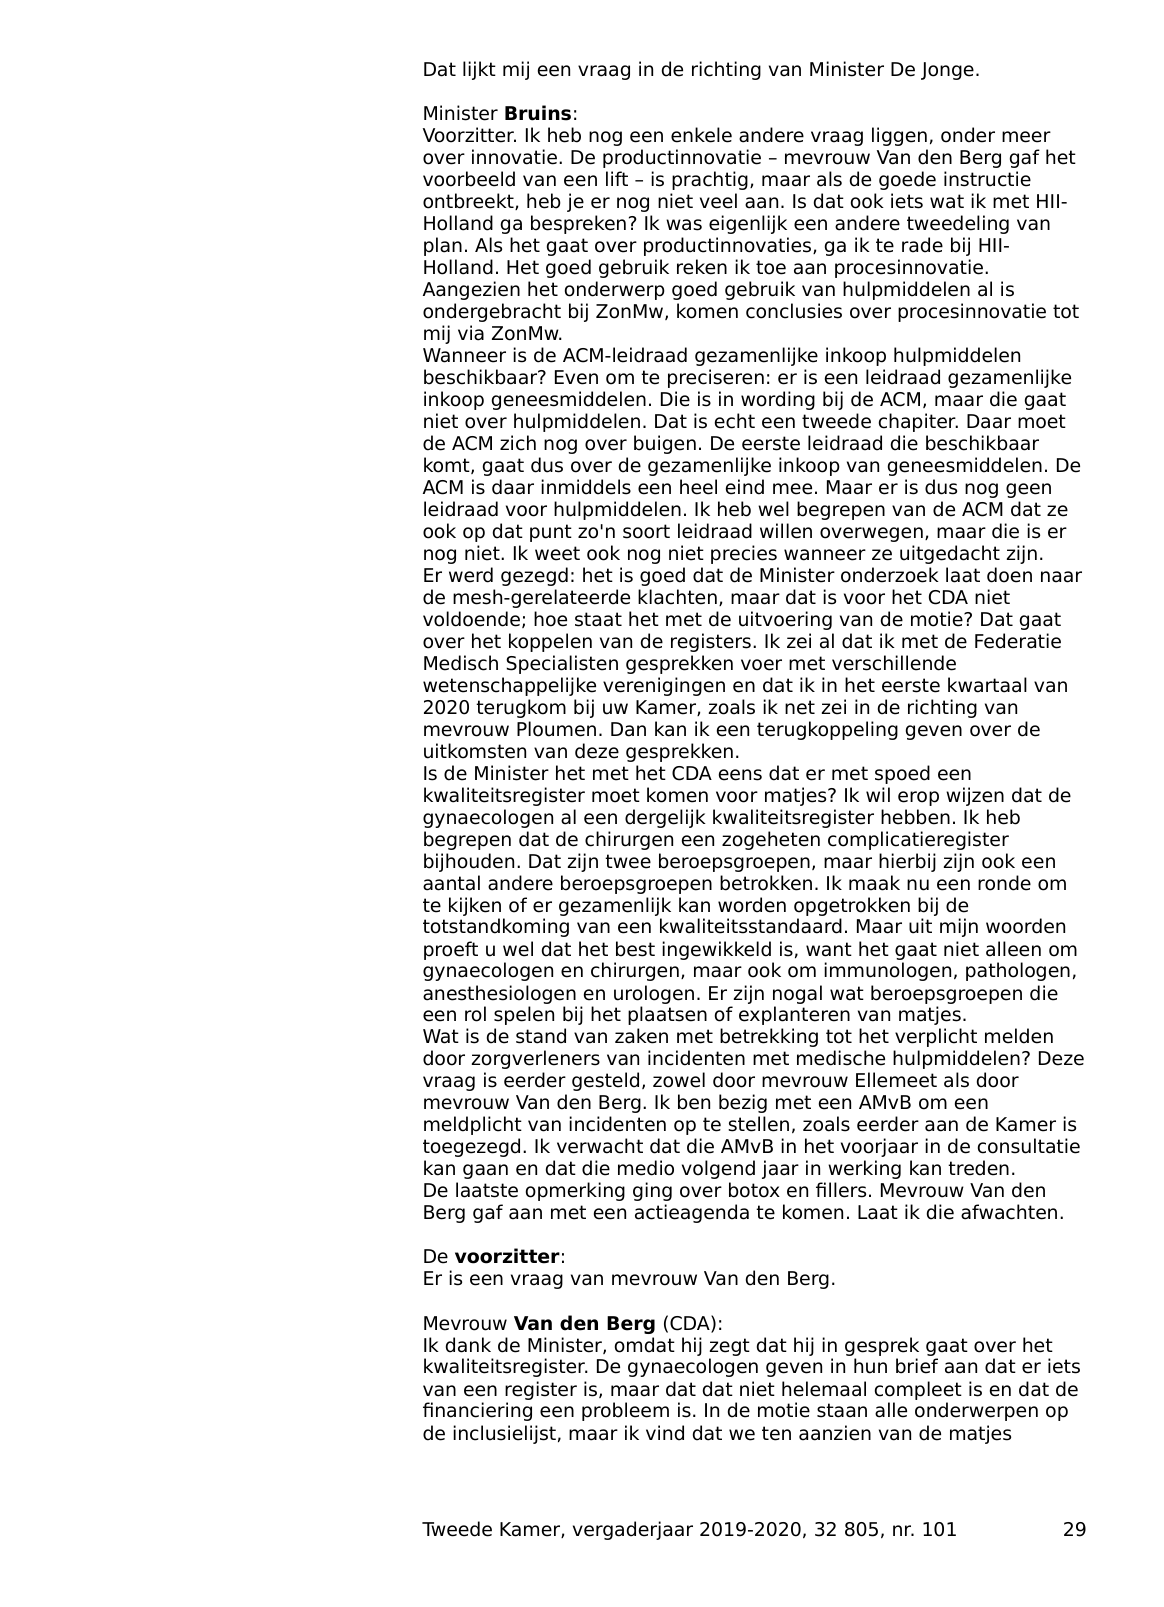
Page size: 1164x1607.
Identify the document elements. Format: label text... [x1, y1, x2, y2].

text Er werd gezegd: het is goed dat de Minister onderzoek laat doen naar de mesh-gerelateerde klachten, maar dat is voor het CDA niet voldoende; hoe staat het met de uitvoering van de motie? Dat gaat over het koppelen van de registers. Ik zei al dat ik met de Federatie Medisch Specialisten gesprekken voer met verschillende wetenschappelijke verenigingen en dat ik in het eerste kwartaal van 2020 terugkom bij uw Kamer, zoals ik net zei in de richting van mevrouw Ploumen. Dan kan ik een terugkoppeling geven over de uitkomsten van deze gesprekken. [422, 565, 1087, 763]
text Dat lijkt mij een vraag in de richting van Minister De Jonge. [422, 59, 1087, 81]
text Ik dank de Minister, omdat hij zegt dat hij in gesprek gaat over het kwaliteitsregister. De gynaecologen geven in hun brief aan dat er iets van een register is, maar dat dat niet helemaal compleet is en dat de financiering een probleem is. In de motie staan alle onderwerpen op de inclusielijst, maar ik vind dat we ten aanzien van de matjes [422, 1334, 1087, 1444]
text De laatste opmerking ging over botox en fillers. Mevrouw Van den Berg gaf aan met een actieagenda te komen. Laat ik die afwachten. [422, 1180, 1087, 1224]
text De voorzitter: [422, 1246, 1087, 1268]
text Mevrouw Van den Berg (CDA): [422, 1312, 1087, 1334]
text Voorzitter. Ik heb nog een enkele andere vraag liggen, onder meer over innovatie. De productinnovatie – mevrouw Van den Berg gaf het voorbeeld van een lift – is prachtig, maar als de goede instructie ontbreekt, heb je er nog niet veel aan. Is dat ook iets wat ik met HII-Holland ga bespreken? Ik was eigenlijk een andere tweedeling van plan. Als het gaat over productinnovaties, ga ik te rade bij HII-Holland. Het goed gebruik reken ik toe aan procesinnovatie. Aangezien het onderwerp goed gebruik van hulpmiddelen al is ondergebracht bij ZonMw, komen conclusies over procesinnovatie tot mij via ZonMw. [422, 125, 1087, 345]
text Minister Bruins: [422, 103, 1087, 125]
text Is de Minister het met het CDA eens dat er met spoed een kwaliteitsregister moet komen voor matjes? Ik wil erop wijzen dat de gynaecologen al een dergelijk kwaliteitsregister hebben. Ik heb begrepen dat de chirurgen een zogeheten complicatieregister bijhouden. Dat zijn twee beroepsgroepen, maar hierbij zijn ook een aantal andere beroepsgroepen betrokken. Ik maak nu een ronde om te kijken of er gezamenlijk kan worden opgetrokken bij de totstandkoming van een kwaliteitsstandaard. Maar uit mijn woorden proeft u wel dat het best ingewikkeld is, want het gaat niet alleen om gynaecologen en chirurgen, maar ook om immunologen, pathologen, anesthesiologen en urologen. Er zijn nogal wat beroepsgroepen die een rol spelen bij het plaatsen of explanteren van matjes. [422, 763, 1087, 1026]
text Er is een vraag van mevrouw Van den Berg. [422, 1268, 1087, 1290]
text Wanneer is de ACM-leidraad gezamenlijke inkoop hulpmiddelen beschikbaar? Even om te preciseren: er is een leidraad gezamenlijke inkoop geneesmiddelen. Die is in wording bij de ACM, maar die gaat niet over hulpmiddelen. Dat is echt een tweede chapiter. Daar moet de ACM zich nog over buigen. De eerste leidraad die beschikbaar komt, gaat dus over de gezamenlijke inkoop van geneesmiddelen. De ACM is daar inmiddels een heel eind mee. Maar er is dus nog geen leidraad voor hulpmiddelen. Ik heb wel begrepen van de ACM dat ze ook op dat punt zo'n soort leidraad willen overwegen, maar die is er nog niet. Ik weet ook nog niet precies wanneer ze uitgedacht zijn. [422, 345, 1087, 565]
text Wat is de stand van zaken met betrekking tot het verplicht melden door zorgverleners van incidenten met medische hulpmiddelen? Deze vraag is eerder gesteld, zowel door mevrouw Ellemeet als door mevrouw Van den Berg. Ik ben bezig met een AMvB om een meldplicht van incidenten op te stellen, zoals eerder aan de Kamer is toegezegd. Ik verwacht dat die AMvB in het voorjaar in de consultatie kan gaan en dat die medio volgend jaar in werking kan treden. [422, 1026, 1087, 1180]
